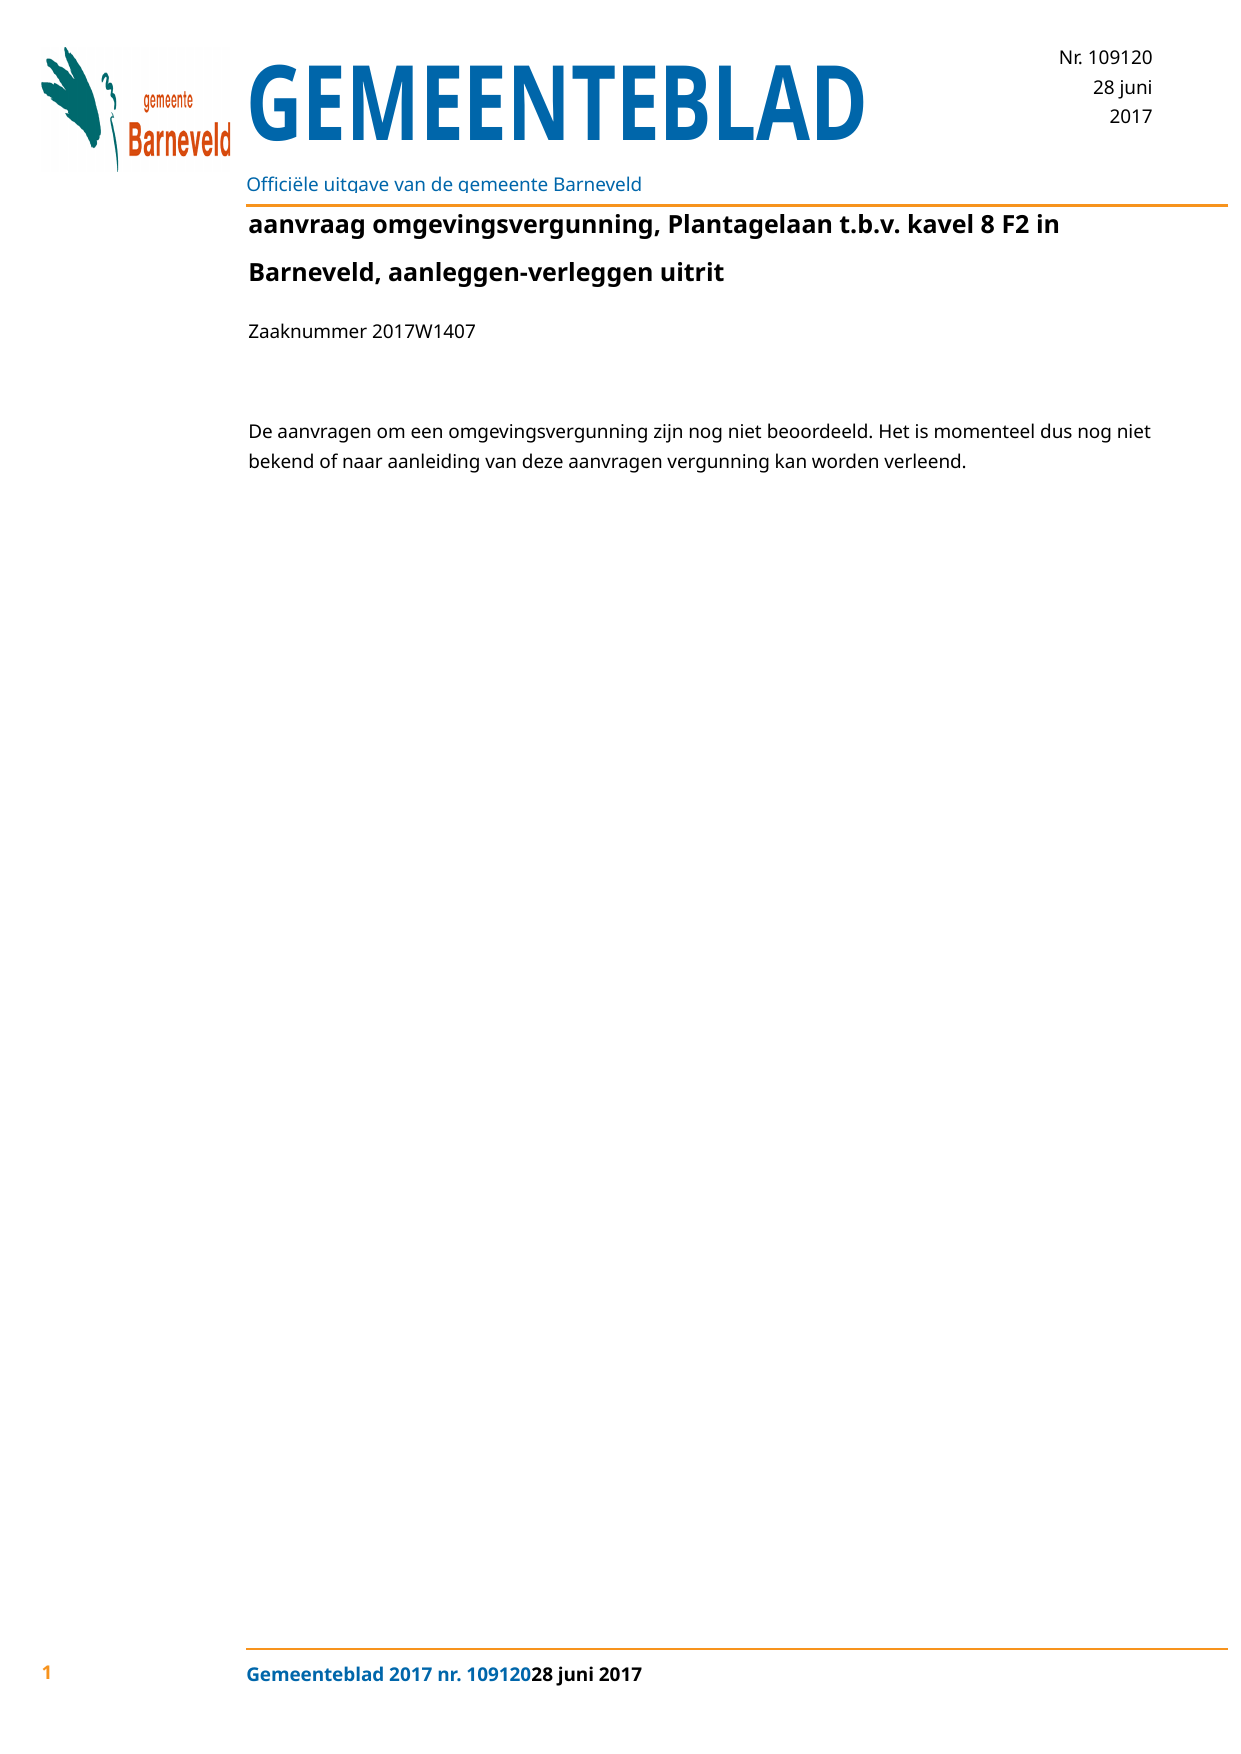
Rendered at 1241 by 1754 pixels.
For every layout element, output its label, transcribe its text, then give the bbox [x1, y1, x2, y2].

text Zaaknummer 2017W1407 [248, 318, 1152, 344]
text De aanvragen om een omgevingsvergunning zijn nog niet beoordeeld. Het is momenteel dus nog niet bekend of naar aanleiding van deze aanvragen vergunning kan worden verleend. [248, 419, 1152, 474]
text aanvraag omgevingsvergunning, Plantagelaan t.b.v. kavel 8 F2 in Barneveld, aanleggen-verleggen uitrit [248, 207, 1152, 288]
picture [41, 47, 231, 172]
